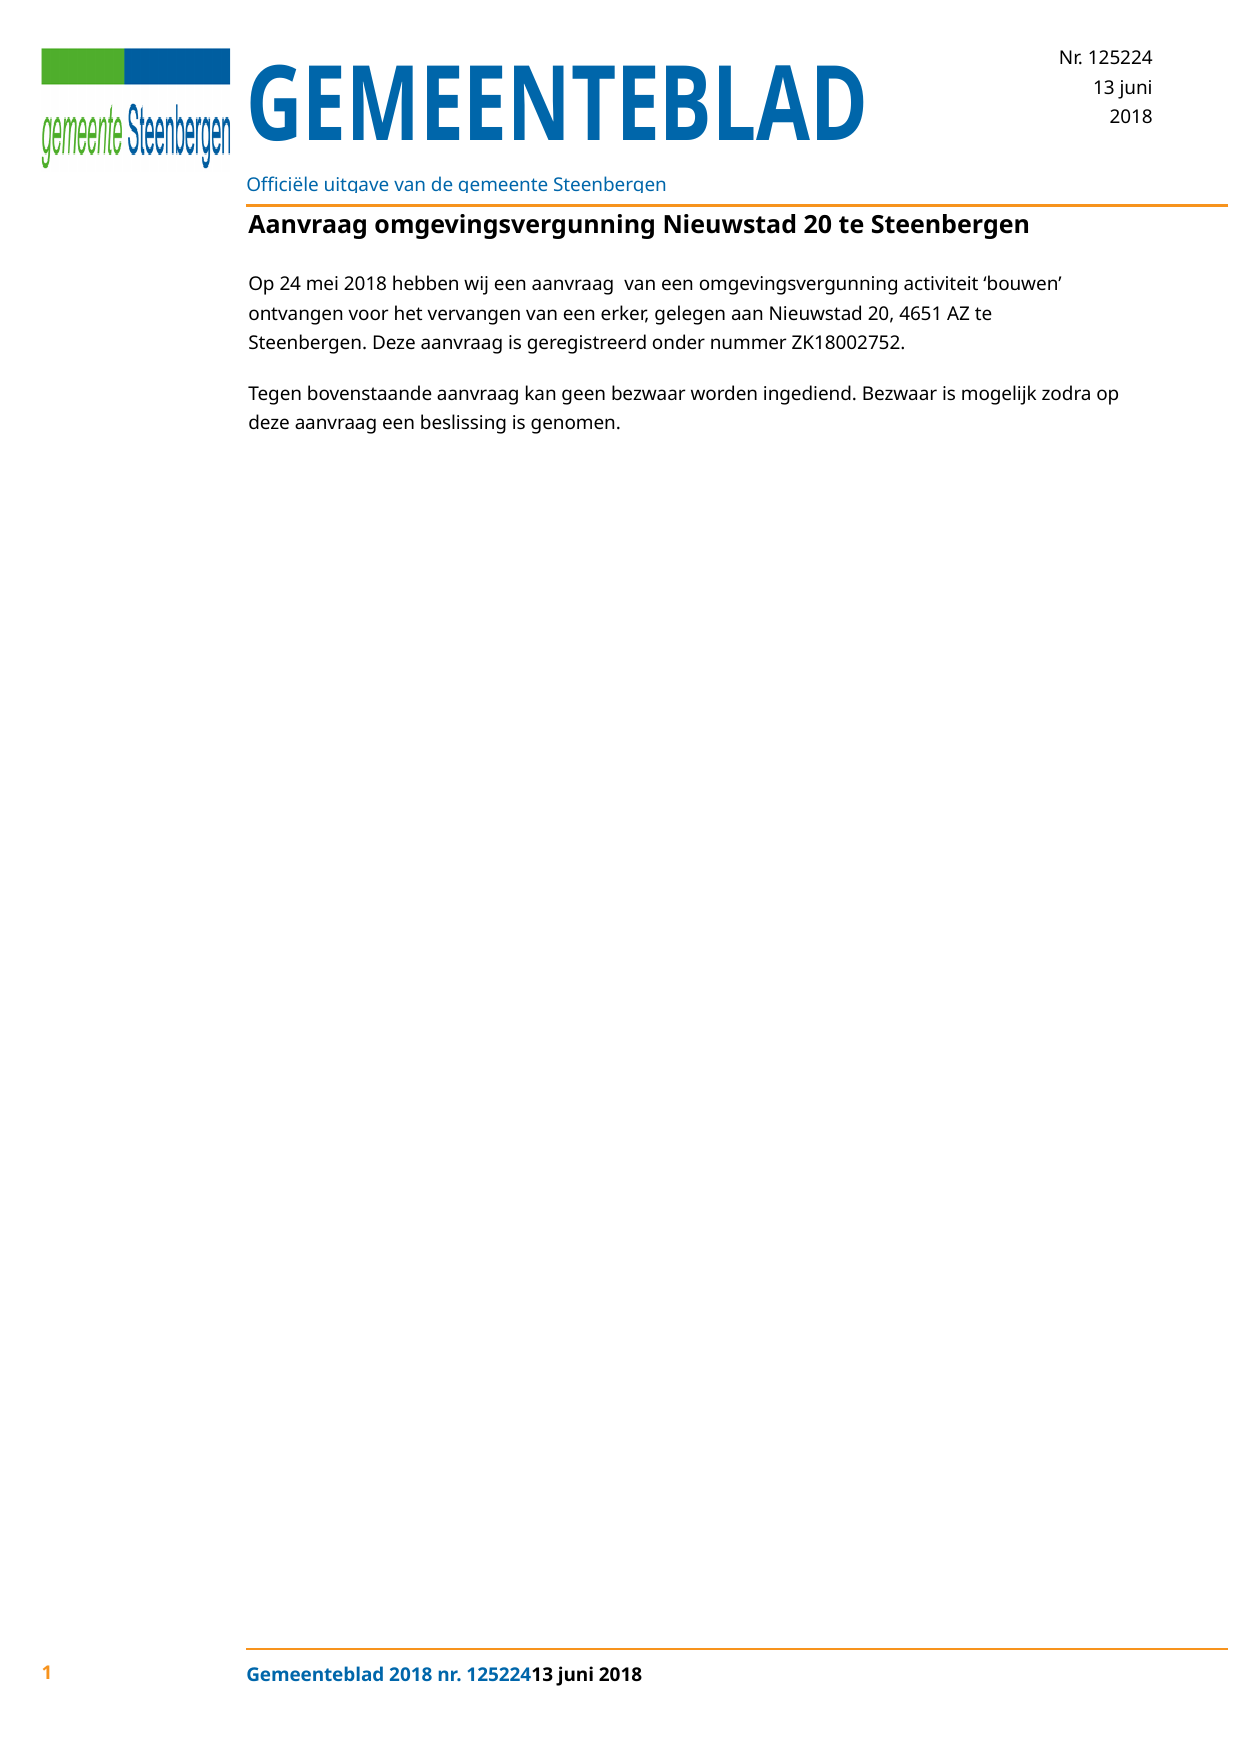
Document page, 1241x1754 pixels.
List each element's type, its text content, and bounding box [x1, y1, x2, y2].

text Tegen bovenstaande aanvraag kan geen bezwaar worden ingediend. Bezwaar is mogelijk zodra op deze aanvraag een beslissing is genomen. [248, 380, 1152, 435]
text Aanvraag omgevingsvergunning Nieuwstad 20 te Steenbergen [248, 207, 1152, 241]
text Op 24 mei 2018 hebben wij een aanvraag van een omgevingsvergunning activiteit ‘bouwen’ ontvangen voor het vervangen van een erker, gelegen aan Nieuwstad 20, 4651 AZ te Steenbergen. Deze aanvraag is geregistreerd onder nummer ZK18002752. [248, 270, 1152, 355]
picture [41, 47, 231, 172]
